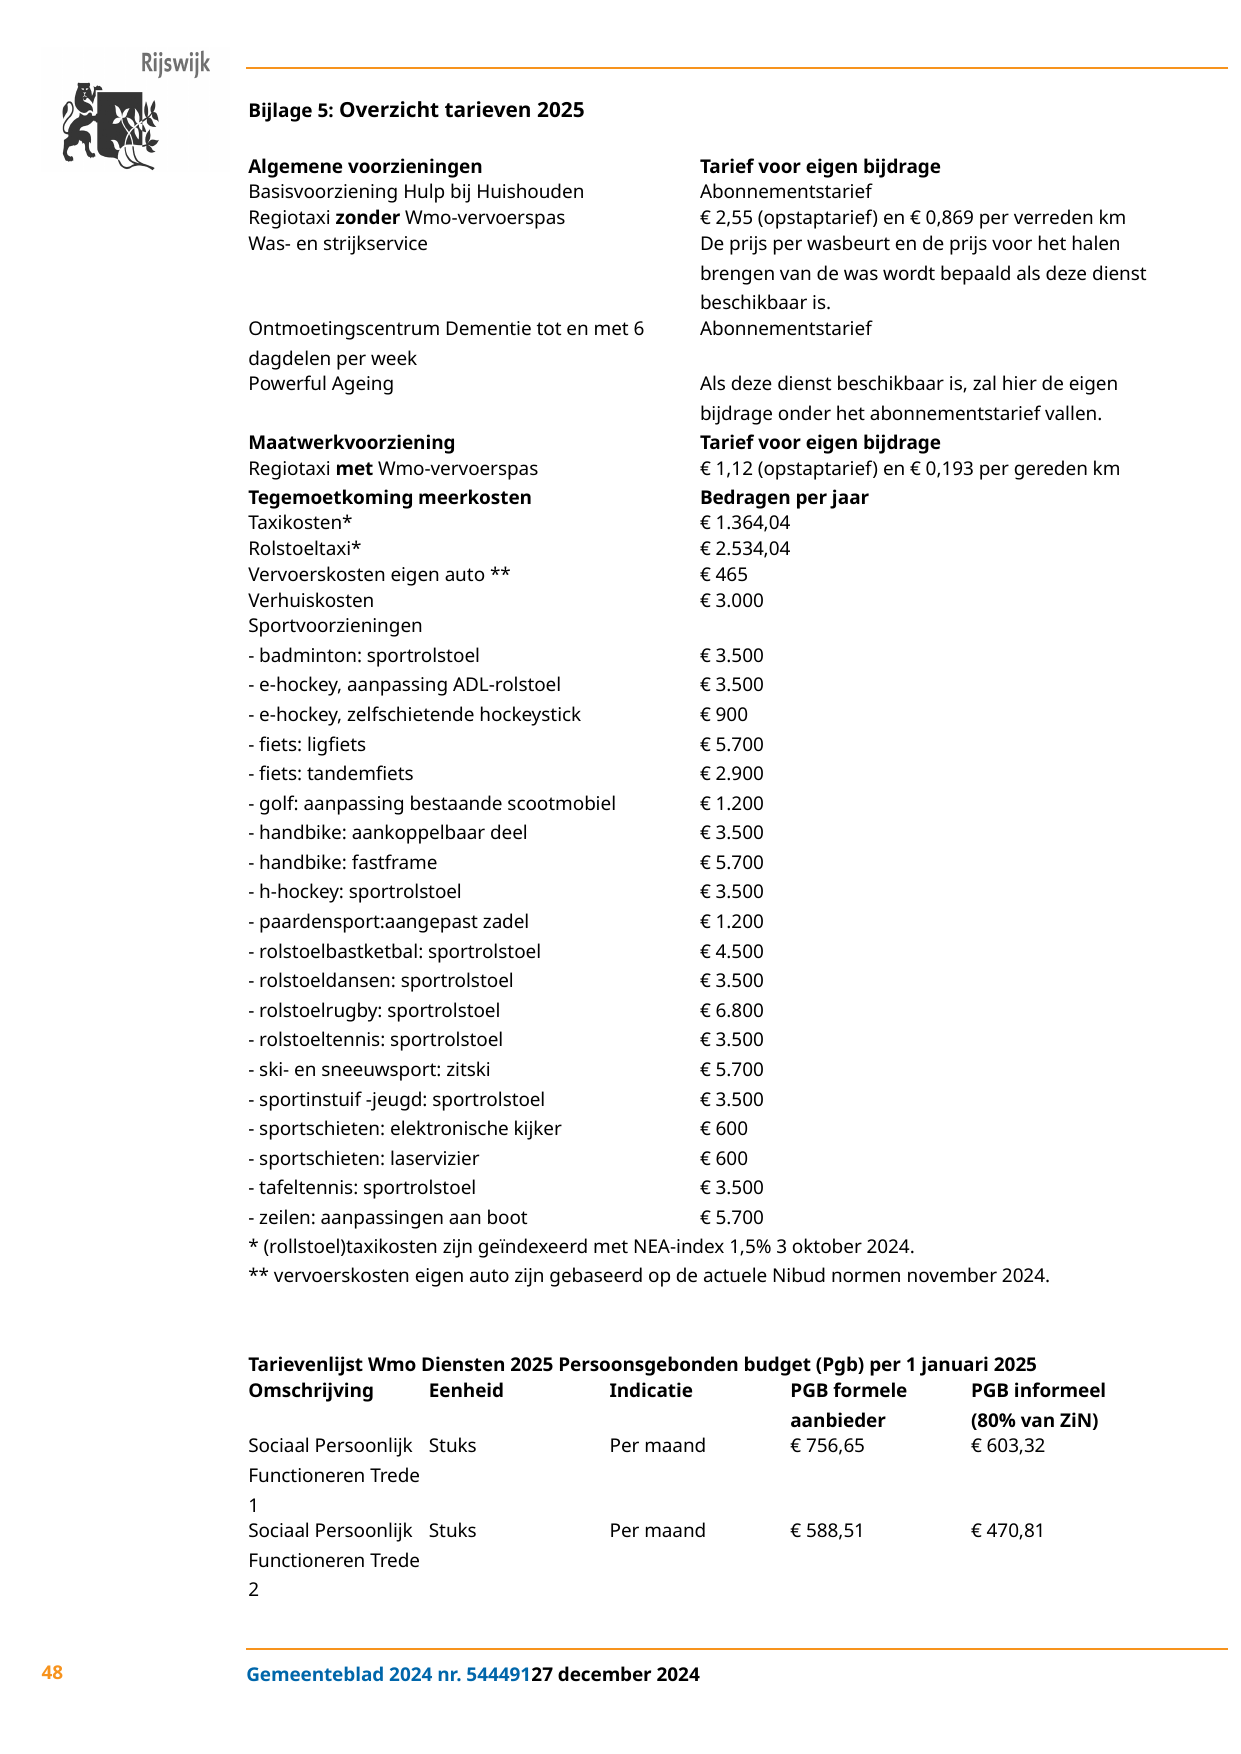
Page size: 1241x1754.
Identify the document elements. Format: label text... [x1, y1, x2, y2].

table_cell Regiotaxi zonder Wmo-vervoerspas [248, 205, 700, 230]
table_cell Ontmoetingscentrum Dementie tot en met 6 dagdelen per week [248, 315, 700, 370]
table_cell Verhuiskosten [248, 587, 700, 612]
table_cell € 1,12 (opstaptarief) en € 0,193 per gereden km [700, 455, 1152, 481]
table_cell € 2.534,04 [700, 535, 1152, 561]
table_cell € 756,65 [790, 1433, 971, 1517]
table_header Algemene voorzieningen [248, 153, 700, 179]
table_cell Stuks [429, 1433, 609, 1517]
table_cell € 2,55 (opstaptarief) en € 0,869 per verreden km [700, 205, 1152, 230]
table_header Tarievenlijst Wmo Diensten 2025 Persoonsgebonden budget (Pgb) per 1 januari 2025 [248, 1352, 1152, 1377]
table_cell Basisvoorziening Hulp bij Huishouden [248, 179, 700, 204]
table_cell € 603,32 [971, 1433, 1152, 1517]
table_cell Abonnementstarief [700, 179, 1152, 204]
table_cell Stuks [429, 1518, 609, 1602]
table_header Bedragen per jaar [700, 484, 1152, 509]
table_cell € 3.500 € 3.500 € 900 € 5.700 € 2.900 € 1.200 € 3.500 € 5.700 € 3.500 € 1.200 € 4.500 € 3.500 € 6.800 € 3.500 € 5.700 € 3.500 € 600 € 600 € 3.500 € 5.700 [700, 613, 1152, 1230]
table_header Tegemoetkoming meerkosten [248, 484, 700, 509]
table_cell € 470,81 [971, 1518, 1152, 1602]
table_cell € 3.000 [700, 587, 1152, 612]
text ** vervoerskosten eigen auto zijn gebaseerd op de actuele Nibud normen november 2024. [248, 1263, 1152, 1288]
table_cell Omschrijving [248, 1377, 429, 1433]
table_cell Eenheid [429, 1377, 609, 1433]
table_header Maatwerkvoorziening [248, 429, 700, 455]
text * (rollstoel)taxikosten zijn geïndexeerd met NEA-index 1,5% 3 oktober 2024. [248, 1233, 1152, 1259]
table_cell Rolstoeltaxi* [248, 535, 700, 561]
table_header Tarief voor eigen bijdrage [700, 429, 1152, 455]
table_cell Sportvoorzieningen - badminton: sportrolstoel - e-hockey, aanpassing ADL-rolstoel - e-hockey, zelfschietende hockeystick - fiets: ligfiets - fiets: tandemfiets - golf: aanpassing bestaande scootmobiel - handbike: aankoppelbaar deel - handbike: fastframe - h-hockey: sportrolstoel - paardensport:aangepast zadel - rolstoelbastketbal: sportrolstoel - rolstoeldansen: sportrolstoel - rolstoelrugby: sportrolstoel - rolstoeltennis: sportrolstoel - ski- en sneeuwsport: zitski - sportinstuif -jeugd: sportrolstoel - sportschieten: elektronische kijker - sportschieten: laservizier - tafeltennis: sportrolstoel - zeilen: aanpassingen aan boot [248, 613, 700, 1230]
table_cell Per maand [609, 1518, 790, 1602]
picture [41, 47, 231, 172]
table_cell Sociaal Persoonlijk Functioneren Trede 2 [248, 1518, 429, 1602]
table_cell Taxikosten* [248, 510, 700, 535]
table_cell PGB formele aanbieder [790, 1377, 971, 1433]
table_cell Vervoerskosten eigen auto ** [248, 561, 700, 587]
table_cell Powerful Ageing [248, 370, 700, 426]
table_cell De prijs per wasbeurt en de prijs voor het halen brengen van de was wordt bepaald als deze dienst beschikbaar is. [700, 230, 1152, 315]
table_cell Sociaal Persoonlijk Functioneren Trede 1 [248, 1433, 429, 1517]
table_cell Per maand [609, 1433, 790, 1517]
table_cell Indicatie [609, 1377, 790, 1433]
text Bijlage 5: Overzicht tarieven 2025 [248, 95, 1152, 123]
table_cell Abonnementstarief [700, 315, 1152, 370]
table_cell € 588,51 [790, 1518, 971, 1602]
table_cell € 1.364,04 [700, 510, 1152, 535]
table_cell Als deze dienst beschikbaar is, zal hier de eigen bijdrage onder het abonnementstarief vallen. [700, 370, 1152, 426]
table_cell PGB informeel (80% van ZiN) [971, 1377, 1152, 1433]
table_cell € 465 [700, 561, 1152, 587]
table_header Tarief voor eigen bijdrage [700, 153, 1152, 179]
table_cell Regiotaxi met Wmo-vervoerspas [248, 455, 700, 481]
table_cell Was- en strijkservice [248, 230, 700, 315]
